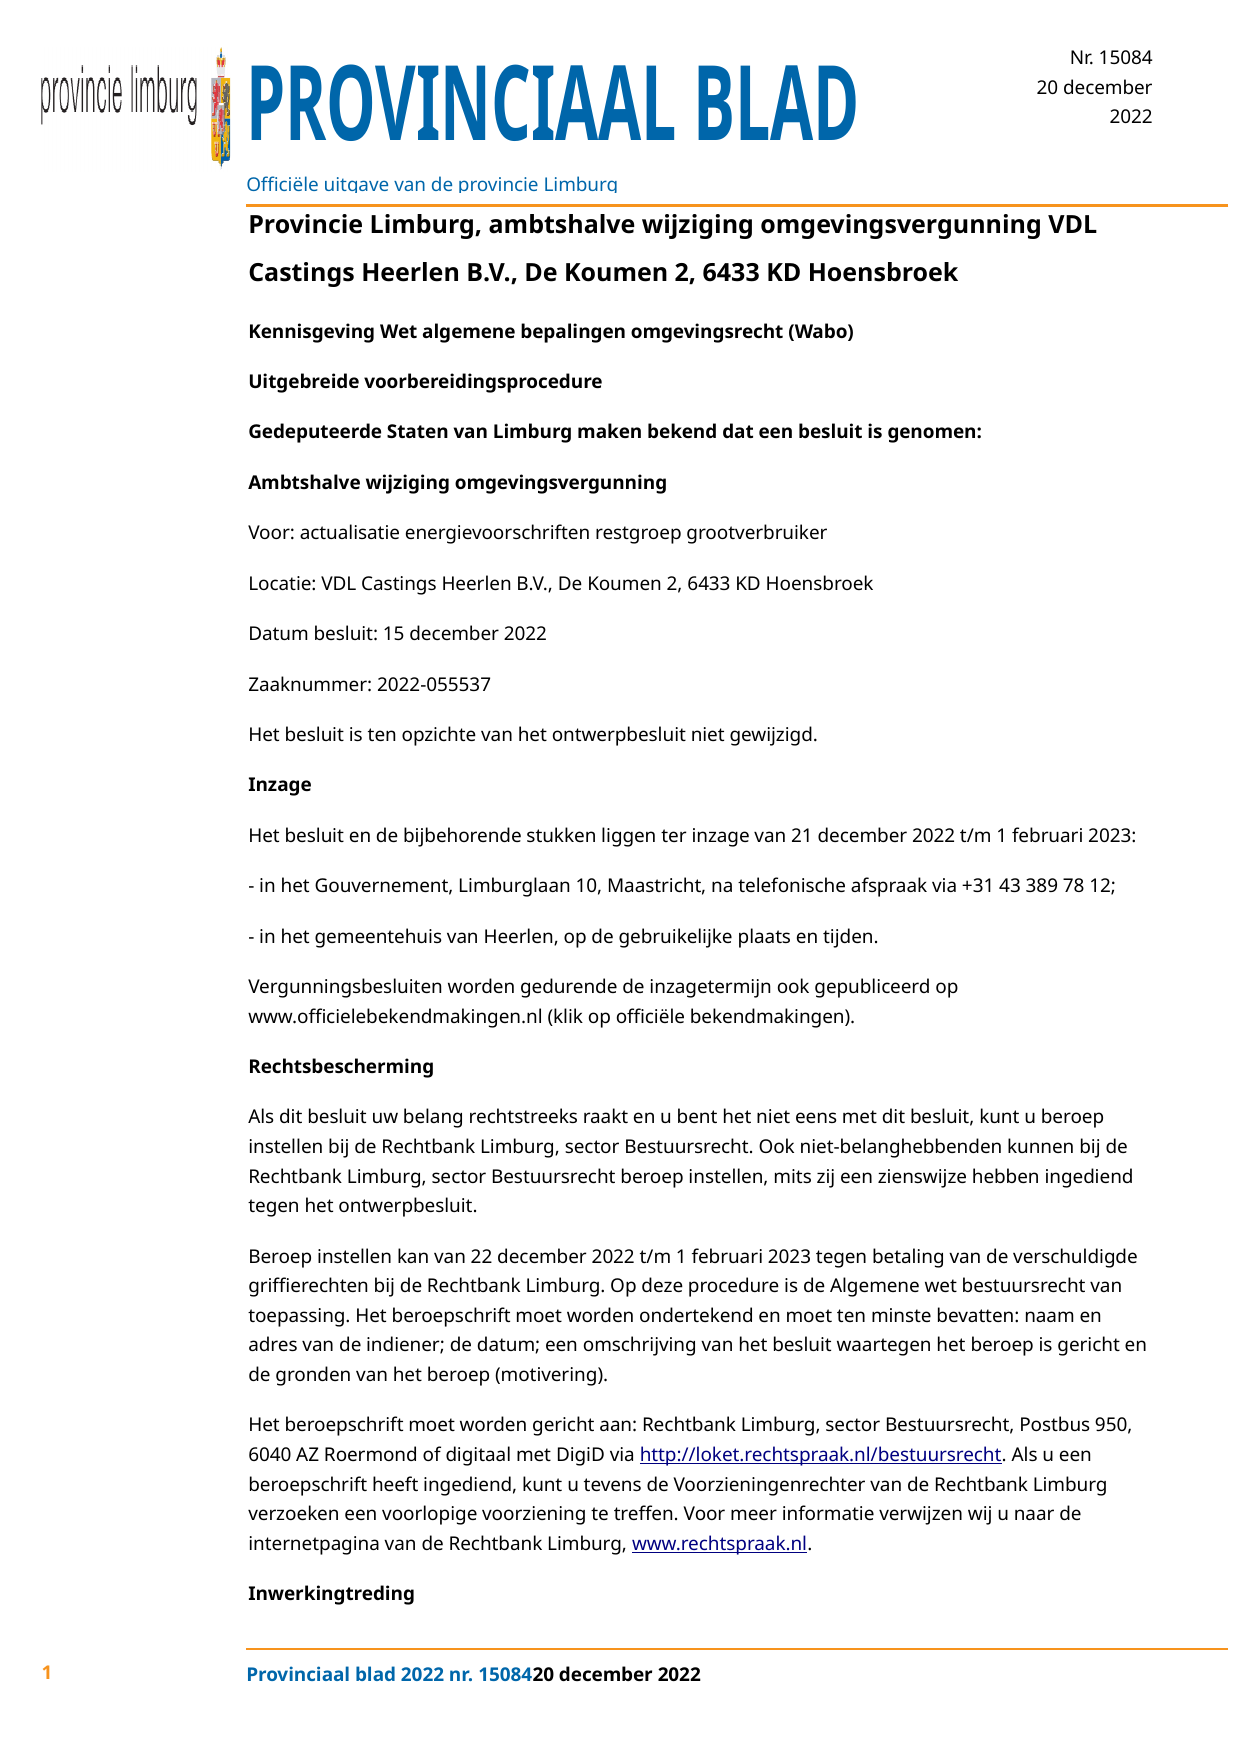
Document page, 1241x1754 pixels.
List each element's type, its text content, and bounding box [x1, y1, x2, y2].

text Inwerkingtreding [248, 1580, 1152, 1606]
text Locatie: VDL Castings Heerlen B.V., De Koumen 2, 6433 KD Hoensbroek [248, 570, 1152, 596]
text - in het Gouvernement, Limburglaan 10, Maastricht, na telefonische afspraak via +31 43 389 78 12; [248, 872, 1152, 898]
text Het besluit en de bijbehorende stukken liggen ter inzage van 21 december 2022 t/m 1 februari 2023: [248, 822, 1152, 848]
text Het besluit is ten opzichte van het ontwerpbesluit niet gewijzigd. [248, 721, 1152, 747]
text Zaaknummer: 2022-055537 [248, 671, 1152, 697]
text - in het gemeentehuis van Heerlen, op de gebruikelijke plaats en tijden. [248, 923, 1152, 949]
text Rechtsbescherming [248, 1053, 1152, 1079]
text Beroep instellen kan van 22 december 2022 t/m 1 februari 2023 tegen betaling van de verschuldigde griffierechten bij de Rechtbank Limburg. Op deze procedure is de Algemene wet bestuursrecht van toepassing. Het beroepschrift moet worden ondertekend en moet ten minste bevatten: naam en adres van de indiener; de datum; een omschrijving van het besluit waartegen het beroep is gericht en de gronden van het beroep (motivering). [248, 1243, 1152, 1387]
text Inzage [248, 772, 1152, 797]
text Provincie Limburg, ambtshalve wijziging omgevingsvergunning VDL Castings Heerlen B.V., De Koumen 2, 6433 KD Hoensbroek [248, 207, 1152, 288]
text Voor: actualisatie energievoorschriften restgroep grootverbruiker [248, 519, 1152, 545]
text Ambtshalve wijziging omgevingsvergunning [248, 469, 1152, 495]
text Het beroepschrift moet worden gericht aan: Rechtbank Limburg, sector Bestuursrecht, Postbus 950, 6040 AZ Roermond of digitaal met DigiD via http://loket.rechtspraak.nl/bestuursrecht. Als u een beroepschrift heeft ingediend, kunt u tevens de Voorzieningenrechter van de Rechtbank Limburg verzoeken een voorlopige voorziening te treffen. Voor meer informatie verwijzen wij u naar de internetpagina van de Rechtbank Limburg, www.rechtspraak.nl. [248, 1412, 1152, 1556]
text Gedeputeerde Staten van Limburg maken bekend dat een besluit is genomen: [248, 419, 1152, 444]
text Datum besluit: 15 december 2022 [248, 620, 1152, 646]
text Vergunningsbesluiten worden gedurende de inzagetermijn ook gepubliceerd op www.officielebekendmakingen.nl (klik op officiële bekendmakingen). [248, 973, 1152, 1029]
picture [41, 47, 231, 172]
text Uitgebreide voorbereidingsprocedure [248, 368, 1152, 394]
text Als dit besluit uw belang rechtstreeks raakt en u bent het niet eens met dit besluit, kunt u beroep instellen bij de Rechtbank Limburg, sector Bestuursrecht. Ook niet-belanghebbenden kunnen bij de Rechtbank Limburg, sector Bestuursrecht beroep instellen, mits zij een zienswijze hebben ingediend tegen het ontwerpbesluit. [248, 1104, 1152, 1218]
text Kennisgeving Wet algemene bepalingen omgevingsrecht (Wabo) [248, 318, 1152, 344]
